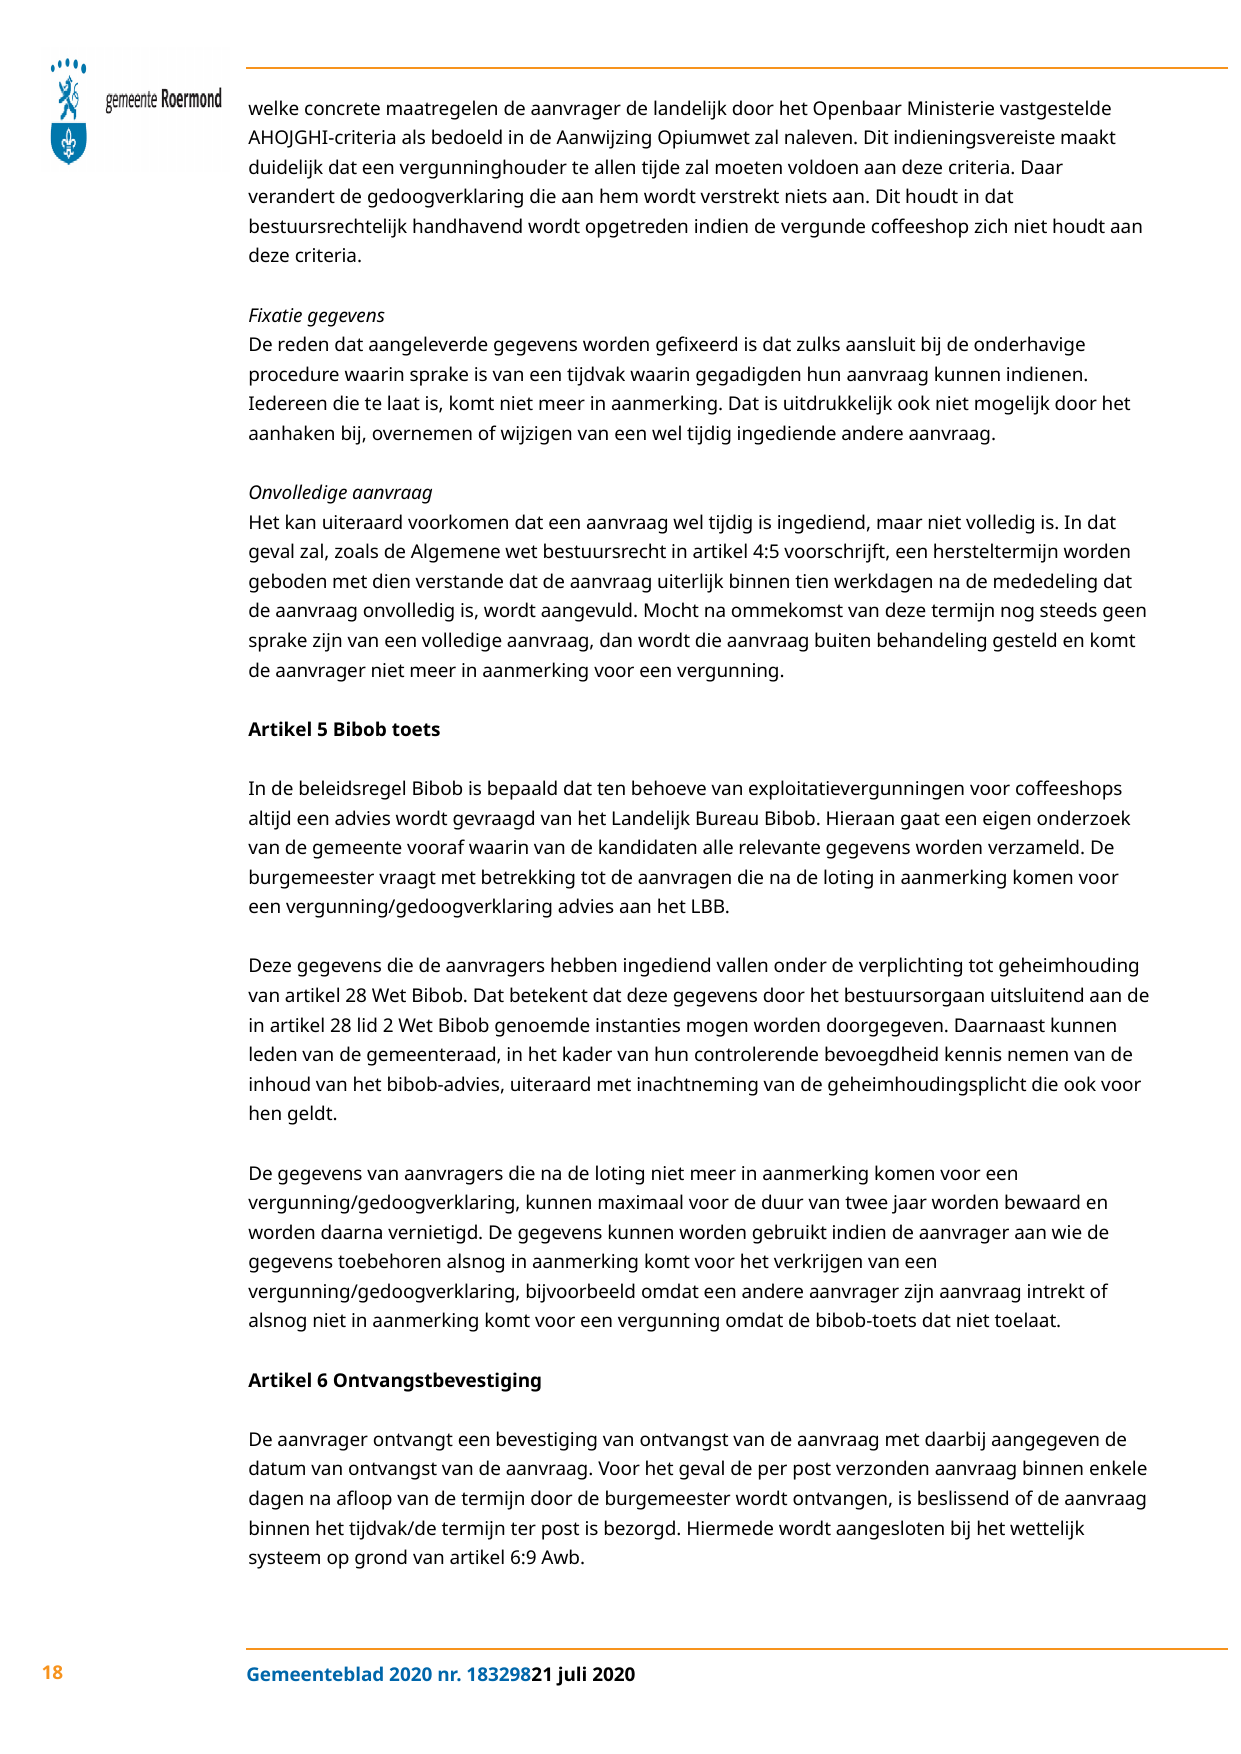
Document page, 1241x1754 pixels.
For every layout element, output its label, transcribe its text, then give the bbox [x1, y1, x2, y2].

text De gegevens van aanvragers die na de loting niet meer in aanmerking komen voor een vergunning/gedoogverklaring, kunnen maximaal voor de duur van twee jaar worden bewaard en worden daarna vernietigd. De gegevens kunnen worden gebruikt indien de aanvrager aan wie de gegevens toebehoren alsnog in aanmerking komt voor het verkrijgen van een vergunning/gedoogverklaring, bijvoorbeeld omdat een andere aanvrager zijn aanvraag intrekt of alsnog niet in aanmerking komt voor een vergunning omdat de bibob-toets dat niet toelaat. [248, 1160, 1152, 1333]
text Artikel 6 Ontvangstbevestiging [248, 1367, 1152, 1393]
picture [41, 47, 231, 172]
text In de beleidsregel Bibob is bepaald dat ten behoeve van exploitatievergunningen voor coffeeshops altijd een advies wordt gevraagd van het Landelijk Bureau Bibob. Hieraan gaat een eigen onderzoek van de gemeente vooraf waarin van de kandidaten alle relevante gegevens worden verzameld. De burgemeester vraagt met betrekking tot de aanvragen die na de loting in aanmerking komen voor een vergunning/gedoogverklaring advies aan het LBB. [248, 775, 1152, 919]
text Deze gegevens die de aanvragers hebben ingediend vallen onder de verplichting tot geheimhouding van artikel 28 Wet Bibob. Dat betekent dat deze gegevens door het bestuursorgaan uitsluitend aan de in artikel 28 lid 2 Wet Bibob genoemde instanties mogen worden doorgegeven. Daarnaast kunnen leden van de gemeenteraad, in het kader van hun controlerende bevoegdheid kennis nemen van de inhoud van het bibob-advies, uiteraard met inachtneming van de geheimhoudingsplicht die ook voor hen geldt. [248, 953, 1152, 1126]
text Het kan uiteraard voorkomen dat een aanvraag wel tijdig is ingediend, maar niet volledig is. In dat geval zal, zoals de Algemene wet bestuursrecht in artikel 4:5 voorschrijft, een hersteltermijn worden geboden met dien verstande dat de aanvraag uiterlijk binnen tien werkdagen na de mededeling dat de aanvraag onvolledig is, wordt aangevuld. Mocht na ommekomst van deze termijn nog steeds geen sprake zijn van een volledige aanvraag, dan wordt die aanvraag buiten behandeling gesteld en komt de aanvrager niet meer in aanmerking voor een vergunning. [248, 509, 1152, 683]
text De aanvrager ontvangt een bevestiging van ontvangst van de aanvraag met daarbij aangegeven de datum van ontvangst van de aanvraag. Voor het geval de per post verzonden aanvraag binnen enkele dagen na afloop van de termijn door de burgemeester wordt ontvangen, is beslissend of de aanvraag binnen het tijdvak/de termijn ter post is bezorgd. Hiermede wordt aangesloten bij het wettelijk systeem op grond van artikel 6:9 Awb. [248, 1426, 1152, 1570]
text Artikel 5 Bibob toets [248, 716, 1152, 742]
text De reden dat aangeleverde gegevens worden gefixeerd is dat zulks aansluit bij de onderhavige procedure waarin sprake is van een tijdvak waarin gegadigden hun aanvraag kunnen indienen. Iedereen die te laat is, komt niet meer in aanmerking. Dat is uitdrukkelijk ook niet mogelijk door het aanhaken bij, overnemen of wijzigen van een wel tijdig ingediende andere aanvraag. [248, 331, 1152, 446]
text Fixatie gegevens [248, 302, 1152, 328]
text welke concrete maatregelen de aanvrager de landelijk door het Openbaar Ministerie vastgestelde AHOJGHI-criteria als bedoeld in de Aanwijzing Opiumwet zal naleven. Dit indieningsvereiste maakt duidelijk dat een vergunninghouder te allen tijde zal moeten voldoen aan deze criteria. Daar verandert de gedoogverklaring die aan hem wordt verstrekt niets aan. Dit houdt in dat bestuursrechtelijk handhavend wordt opgetreden indien de vergunde coffeeshop zich niet houdt aan deze criteria. [248, 95, 1152, 268]
text Onvolledige aanvraag [248, 479, 1152, 505]
